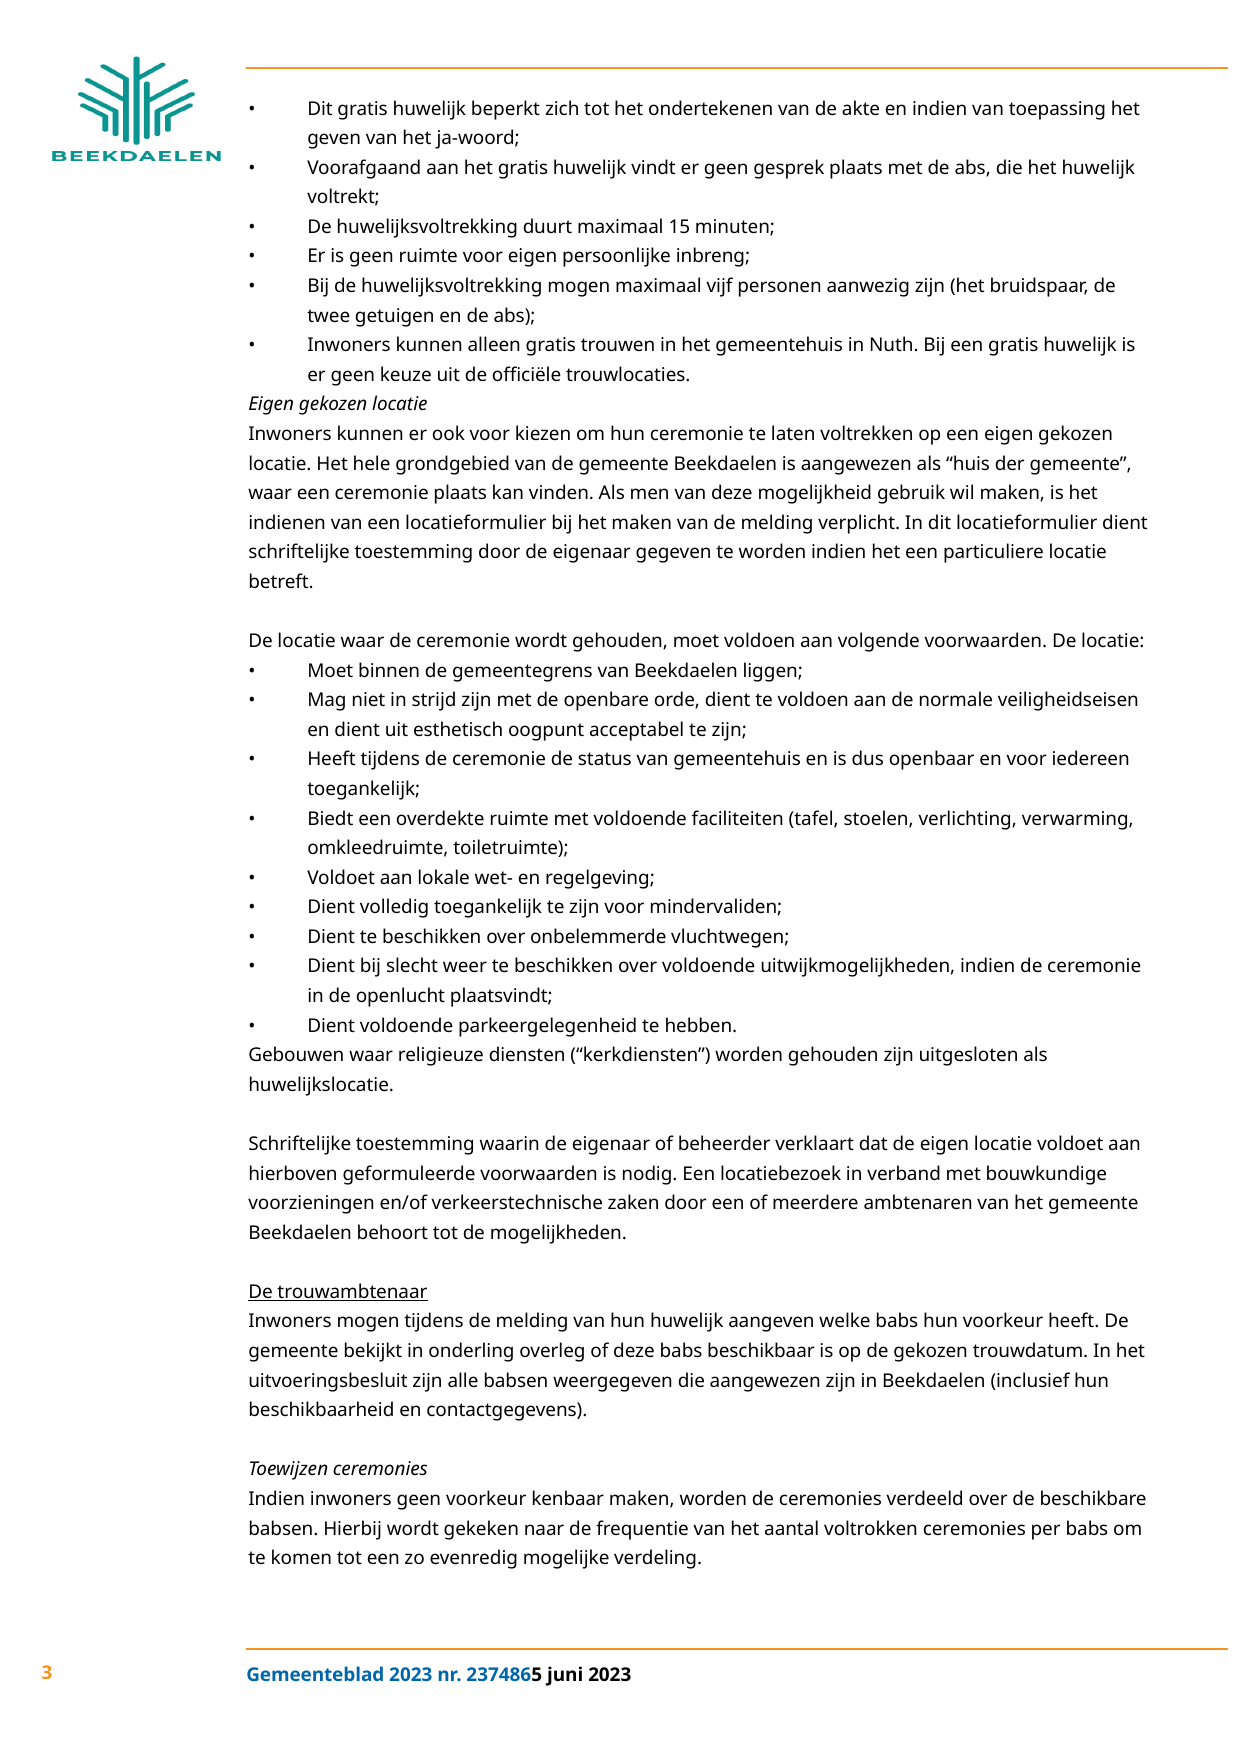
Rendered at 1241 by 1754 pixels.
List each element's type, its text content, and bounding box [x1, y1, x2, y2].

list Dit gratis huwelijk beperkt zich tot het ondertekenen van de akte en indien van toepassing het geven van het ja-woord; [248, 95, 1152, 150]
text Inwoners kunnen er ook voor kiezen om hun ceremonie te laten voltrekken op een eigen gekozen locatie. Het hele grondgebied van de gemeente Beekdaelen is aangewezen als “huis der gemeente”, waar een ceremonie plaats kan vinden. Als men van deze mogelijkheid gebruik wil maken, is het indienen van een locatieformulier bij het maken van de melding verplicht. In dit locatieformulier dient schriftelijke toestemming door de eigenaar gegeven te worden indien het een particuliere locatie betreft. [248, 420, 1152, 594]
text De locatie waar de ceremonie wordt gehouden, moet voldoen aan volgende voorwaarden. De locatie: [248, 627, 1152, 653]
list Dient bij slecht weer te beschikken over voldoende uitwijkmogelijkheden, indien de ceremonie in de openlucht plaatsvindt; [248, 953, 1152, 1008]
list Dient volledig toegankelijk te zijn voor mindervaliden; [248, 893, 1152, 919]
list Voorafgaand aan het gratis huwelijk vindt er geen gesprek plaats met de abs, die het huwelijk voltrekt; [248, 154, 1152, 209]
text Indien inwoners geen voorkeur kenbaar maken, worden de ceremonies verdeeld over de beschikbare babsen. Hierbij wordt gekeken naar de frequentie van het aantal voltrokken ceremonies per babs om te komen tot een zo evenredig mogelijke verdeling. [248, 1485, 1152, 1570]
list Moet binnen de gemeentegrens van Beekdaelen liggen; [248, 657, 1152, 683]
text Schriftelijke toestemming waarin de eigenaar of beheerder verklaart dat de eigen locatie voldoet aan hierboven geformuleerde voorwaarden is nodig. Een locatiebezoek in verband met bouwkundige voorzieningen en/of verkeerstechnische zaken door een of meerdere ambtenaren van het gemeente Beekdaelen behoort tot de mogelijkheden. [248, 1130, 1152, 1245]
list Biedt een overdekte ruimte met voldoende faciliteiten (tafel, stoelen, verlichting, verwarming, omkleedruimte, toiletruimte); [248, 805, 1152, 860]
list Voldoet aan lokale wet- en regelgeving; [248, 864, 1152, 890]
list Er is geen ruimte voor eigen persoonlijke inbreng; [248, 243, 1152, 268]
text Inwoners mogen tijdens de melding van hun huwelijk aangeven welke babs hun voorkeur heeft. De gemeente bekijkt in onderling overleg of deze babs beschikbaar is op de gekozen trouwdatum. In het uitvoeringsbesluit zijn alle babsen weergegeven die aangewezen zijn in Beekdaelen (inclusief hun beschikbaarheid en contactgegevens). [248, 1308, 1152, 1422]
list De huwelijksvoltrekking duurt maximaal 15 minuten; [248, 213, 1152, 239]
list Dient voldoende parkeergelegenheid te hebben. [248, 1012, 1152, 1038]
list Inwoners kunnen alleen gratis trouwen in het gemeentehuis in Nuth. Bij een gratis huwelijk is er geen keuze uit de officiële trouwlocaties. [248, 331, 1152, 387]
text Gebouwen waar religieuze diensten (“kerkdiensten”) worden gehouden zijn uitgesloten als huwelijkslocatie. [248, 1041, 1152, 1097]
text De trouwambtenaar [248, 1278, 1152, 1304]
text Toewijzen ceremonies [248, 1456, 1152, 1481]
picture [41, 47, 231, 172]
list Heeft tijdens de ceremonie de status van gemeentehuis en is dus openbaar en voor iedereen toegankelijk; [248, 746, 1152, 801]
list Dient te beschikken over onbelemmerde vluchtwegen; [248, 923, 1152, 949]
text Eigen gekozen locatie [248, 391, 1152, 416]
list Mag niet in strijd zijn met de openbare orde, dient te voldoen aan de normale veiligheidseisen en dient uit esthetisch oogpunt acceptabel te zijn; [248, 686, 1152, 742]
list Bij de huwelijksvoltrekking mogen maximaal vijf personen aanwezig zijn (het bruidspaar, de twee getuigen en de abs); [248, 272, 1152, 328]
